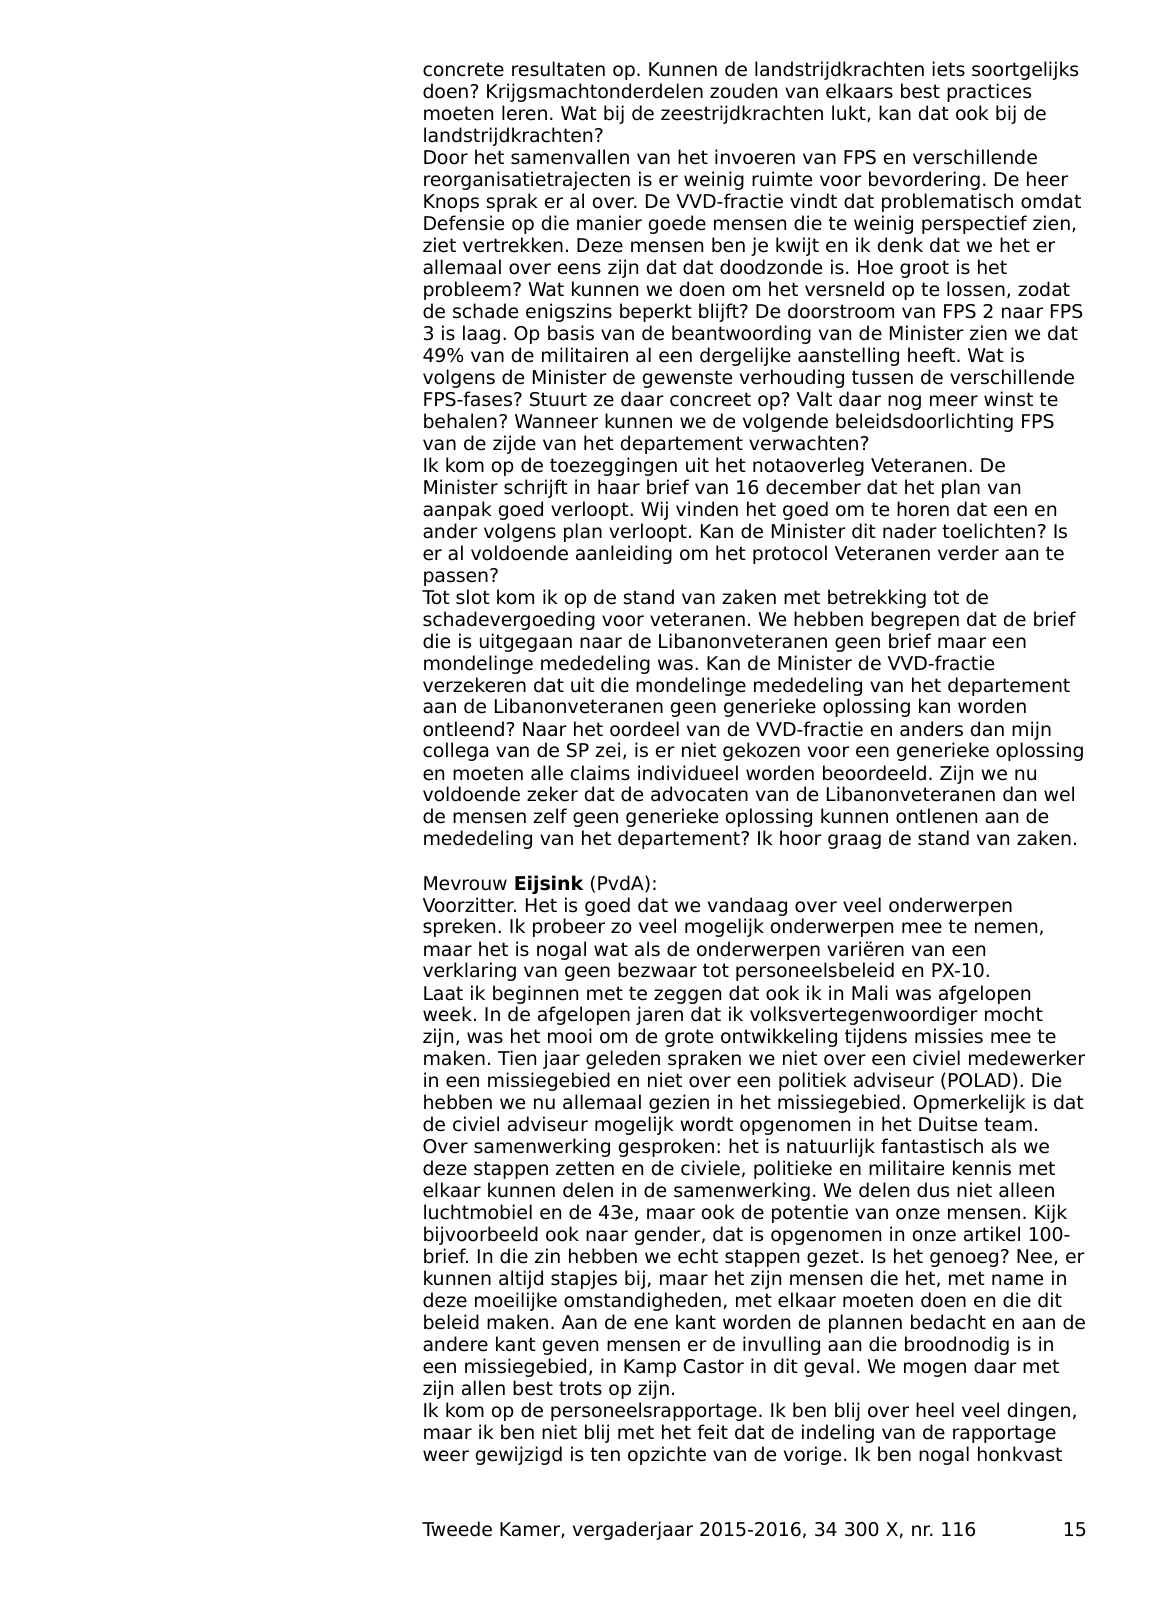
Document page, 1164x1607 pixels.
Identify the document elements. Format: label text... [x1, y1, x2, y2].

text Laat ik beginnen met te zeggen dat ook ik in Mali was afgelopen week. In de afgelopen jaren dat ik volksvertegenwoordiger mocht zijn, was het mooi om de grote ontwikkeling tijdens missies mee te maken. Tien jaar geleden spraken we niet over een civiel medewerker in een missiegebied en niet over een politiek adviseur (POLAD). Die hebben we nu allemaal gezien in het missiegebied. Opmerkelijk is dat de civiel adviseur mogelijk wordt opgenomen in het Duitse team. Over samenwerking gesproken: het is natuurlijk fantastisch als we deze stappen zetten en de civiele, politieke en militaire kennis met elkaar kunnen delen in de samenwerking. We delen dus niet alleen luchtmobiel en de 43e, maar ook de potentie van onze mensen. Kijk bijvoorbeeld ook naar gender, dat is opgenomen in onze artikel 100-brief. In die zin hebben we echt stappen gezet. Is het genoeg? Nee, er kunnen altijd stapjes bij, maar het zijn mensen die het, met name in deze moeilijke omstandigheden, met elkaar moeten doen en die dit beleid maken. Aan de ene kant worden de plannen bedacht en aan de andere kant geven mensen er de invulling aan die broodnodig is in een missiegebied, in Kamp Castor in dit geval. We mogen daar met zijn allen best trots op zijn. [422, 982, 1087, 1400]
text Ik kom op de personeelsrapportage. Ik ben blij over heel veel dingen, maar ik ben niet blij met het feit dat de indeling van de rapportage weer gewijzigd is ten opzichte van de vorige. Ik ben nogal honkvast [422, 1400, 1087, 1466]
text Tot slot kom ik op de stand van zaken met betrekking tot de schadevergoeding voor veteranen. We hebben begrepen dat de brief die is uitgegaan naar de Libanonveteranen geen brief maar een mondelinge mededeling was. Kan de Minister de VVD-fractie verzekeren dat uit die mondelinge mededeling van het departement aan de Libanonveteranen geen generieke oplossing kan worden ontleend? Naar het oordeel van de VVD-fractie en anders dan mijn collega van de SP zei, is er niet gekozen voor een generieke oplossing en moeten alle claims individueel worden beoordeeld. Zijn we nu voldoende zeker dat de advocaten van de Libanonveteranen dan wel de mensen zelf geen generieke oplossing kunnen ontlenen aan de mededeling van het departement? Ik hoor graag de stand van zaken. [422, 587, 1087, 850]
text Voorzitter. Het is goed dat we vandaag over veel onderwerpen spreken. Ik probeer zo veel mogelijk onderwerpen mee te nemen, maar het is nogal wat als de onderwerpen variëren van een verklaring van geen bezwaar tot personeelsbeleid en PX-10. [422, 894, 1087, 982]
text Ik kom op de toezeggingen uit het notaoverleg Veteranen. De Minister schrijft in haar brief van 16 december dat het plan van aanpak goed verloopt. Wij vinden het goed om te horen dat een en ander volgens plan verloopt. Kan de Minister dit nader toelichten? Is er al voldoende aanleiding om het protocol Veteranen verder aan te passen? [422, 455, 1087, 587]
text Door het samenvallen van het invoeren van FPS en verschillende reorganisatietrajecten is er weinig ruimte voor bevordering. De heer Knops sprak er al over. De VVD-fractie vindt dat problematisch omdat Defensie op die manier goede mensen die te weinig perspectief zien, ziet vertrekken. Deze mensen ben je kwijt en ik denk dat we het er allemaal over eens zijn dat dat doodzonde is. Hoe groot is het probleem? Wat kunnen we doen om het versneld op te lossen, zodat de schade enigszins beperkt blijft? De doorstroom van FPS 2 naar FPS 3 is laag. Op basis van de beantwoording van de Minister zien we dat 49% van de militairen al een dergelijke aanstelling heeft. Wat is volgens de Minister de gewenste verhouding tussen de verschillende FPS-fases? Stuurt ze daar concreet op? Valt daar nog meer winst te behalen? Wanneer kunnen we de volgende beleidsdoorlichting FPS van de zijde van het departement verwachten? [422, 147, 1087, 455]
text Mevrouw Eijsink (PvdA): [422, 872, 1087, 894]
text concrete resultaten op. Kunnen de landstrijdkrachten iets soortgelijks doen? Krijgsmachtonderdelen zouden van elkaars best practices moeten leren. Wat bij de zeestrijdkrachten lukt, kan dat ook bij de landstrijdkrachten? [422, 59, 1087, 147]
